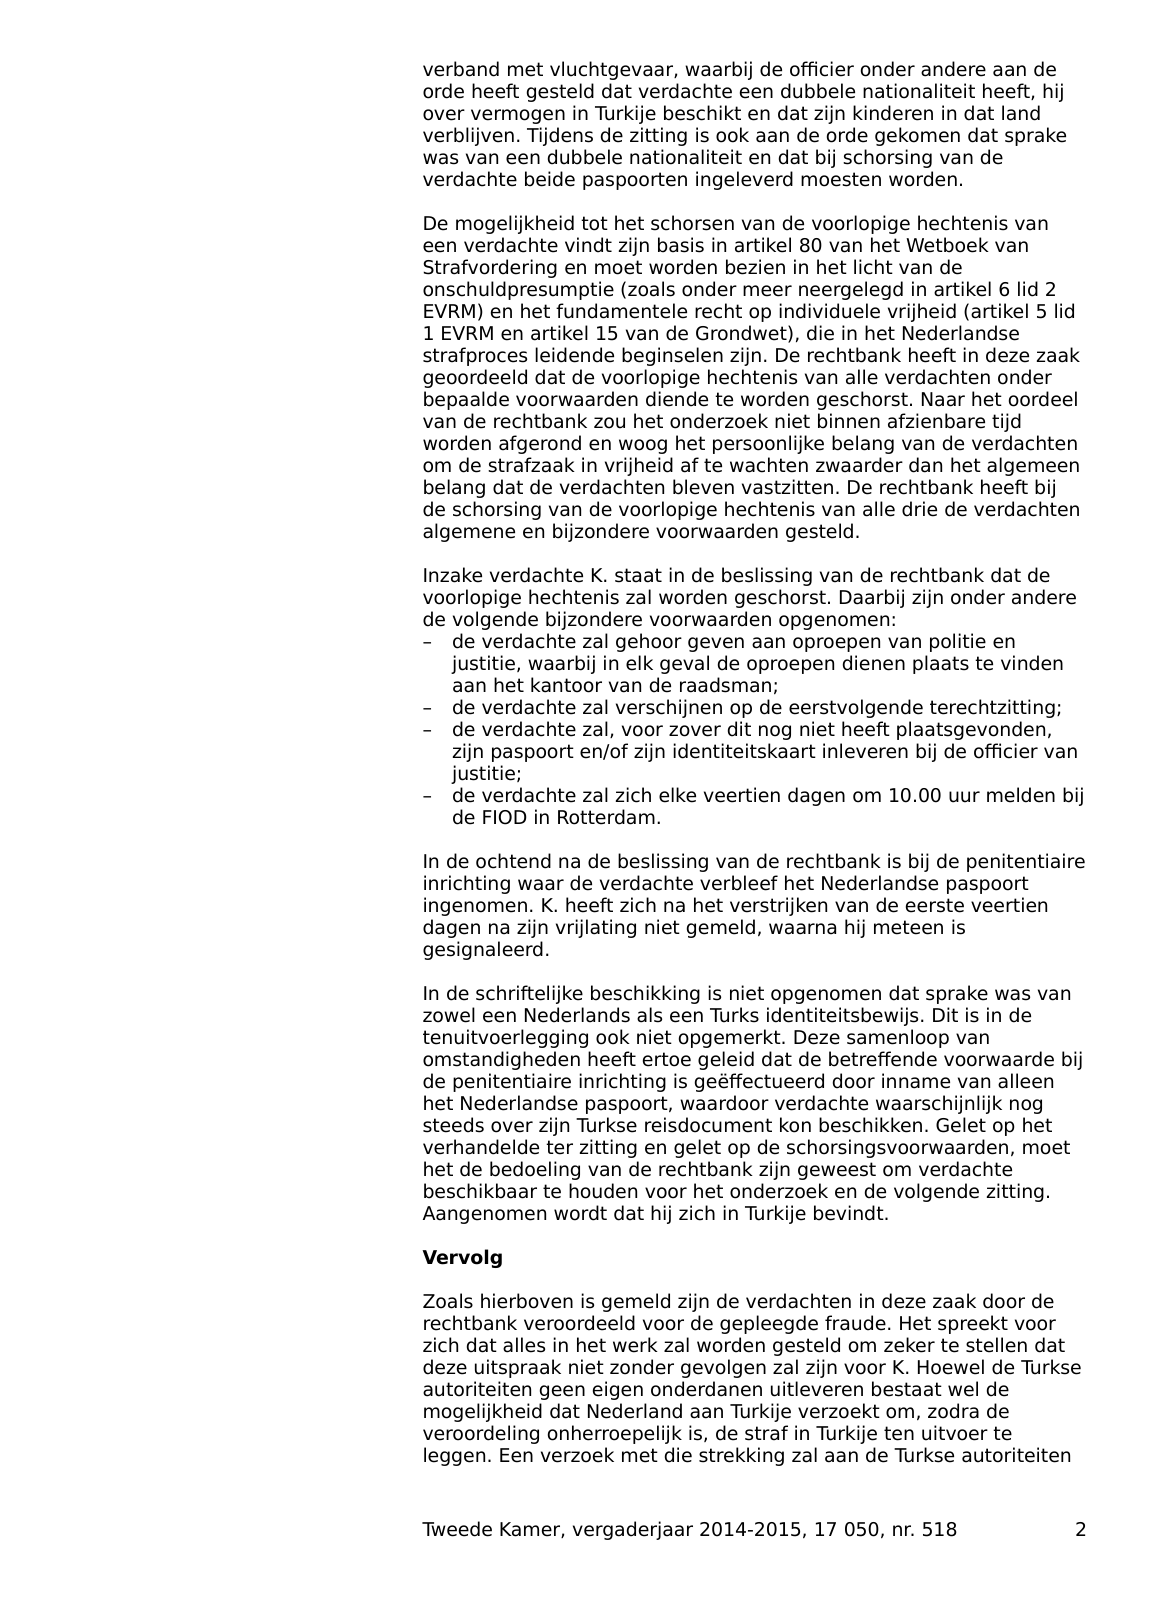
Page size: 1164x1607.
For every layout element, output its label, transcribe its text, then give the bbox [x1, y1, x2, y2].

text – de verdachte zal zich elke veertien dagen om 10.00 uur melden bij de FIOD in Rotterdam. [422, 785, 1087, 829]
text In de schriftelijke beschikking is niet opgenomen dat sprake was van zowel een Nederlands als een Turks identiteitsbewijs. Dit is in de tenuitvoerlegging ook niet opgemerkt. Deze samenloop van omstandigheden heeft ertoe geleid dat de betreffende voorwaarde bij de penitentiaire inrichting is geëffectueerd door inname van alleen het Nederlandse paspoort, waardoor verdachte waarschijnlijk nog steeds over zijn Turkse reisdocument kon beschikken. Gelet op het verhandelde ter zitting en gelet op de schorsingsvoorwaarden, moet het de bedoeling van de rechtbank zijn geweest om verdachte beschikbaar te houden voor het onderzoek en de volgende zitting. Aangenomen wordt dat hij zich in Turkije bevindt. [422, 983, 1087, 1225]
subtitle Vervolg [422, 1247, 1087, 1269]
text – de verdachte zal, voor zover dit nog niet heeft plaatsgevonden, zijn paspoort en/of zijn identiteitskaart inleveren bij de officier van justitie; [422, 719, 1087, 785]
text In de ochtend na de beslissing van de rechtbank is bij de penitentiaire inrichting waar de verdachte verbleef het Nederlandse paspoort ingenomen. K. heeft zich na het verstrijken van de eerste veertien dagen na zijn vrijlating niet gemeld, waarna hij meteen is gesignaleerd. [422, 851, 1087, 961]
text De mogelijkheid tot het schorsen van de voorlopige hechtenis van een verdachte vindt zijn basis in artikel 80 van het Wetboek van Strafvordering en moet worden bezien in het licht van de onschuldpresumptie (zoals onder meer neergelegd in artikel 6 lid 2 EVRM) en het fundamentele recht op individuele vrijheid (artikel 5 lid 1 EVRM en artikel 15 van de Grondwet), die in het Nederlandse strafproces leidende beginselen zijn. De rechtbank heeft in deze zaak geoordeeld dat de voorlopige hechtenis van alle verdachten onder bepaalde voorwaarden diende te worden geschorst. Naar het oordeel van de rechtbank zou het onderzoek niet binnen afzienbare tijd worden afgerond en woog het persoonlijke belang van de verdachten om de strafzaak in vrijheid af te wachten zwaarder dan het algemeen belang dat de verdachten bleven vastzitten. De rechtbank heeft bij de schorsing van de voorlopige hechtenis van alle drie de verdachten algemene en bijzondere voorwaarden gesteld. [422, 213, 1087, 543]
text Zoals hierboven is gemeld zijn de verdachten in deze zaak door de rechtbank veroordeeld voor de gepleegde fraude. Het spreekt voor zich dat alles in het werk zal worden gesteld om zeker te stellen dat deze uitspraak niet zonder gevolgen zal zijn voor K. Hoewel de Turkse autoriteiten geen eigen onderdanen uitleveren bestaat wel de mogelijkheid dat Nederland aan Turkije verzoekt om, zodra de veroordeling onherroepelijk is, de straf in Turkije ten uitvoer te leggen. Een verzoek met die strekking zal aan de Turkse autoriteiten [422, 1291, 1087, 1467]
text verband met vluchtgevaar, waarbij de officier onder andere aan de orde heeft gesteld dat verdachte een dubbele nationaliteit heeft, hij over vermogen in Turkije beschikt en dat zijn kinderen in dat land verblijven. Tijdens de zitting is ook aan de orde gekomen dat sprake was van een dubbele nationaliteit en dat bij schorsing van de verdachte beide paspoorten ingeleverd moesten worden. [422, 59, 1087, 191]
text Inzake verdachte K. staat in de beslissing van de rechtbank dat de voorlopige hechtenis zal worden geschorst. Daarbij zijn onder andere de volgende bijzondere voorwaarden opgenomen: [422, 565, 1087, 631]
text – de verdachte zal gehoor geven aan oproepen van politie en justitie, waarbij in elk geval de oproepen dienen plaats te vinden aan het kantoor van de raadsman; [422, 631, 1087, 697]
text – de verdachte zal verschijnen op de eerstvolgende terechtzitting; [422, 697, 1087, 719]
